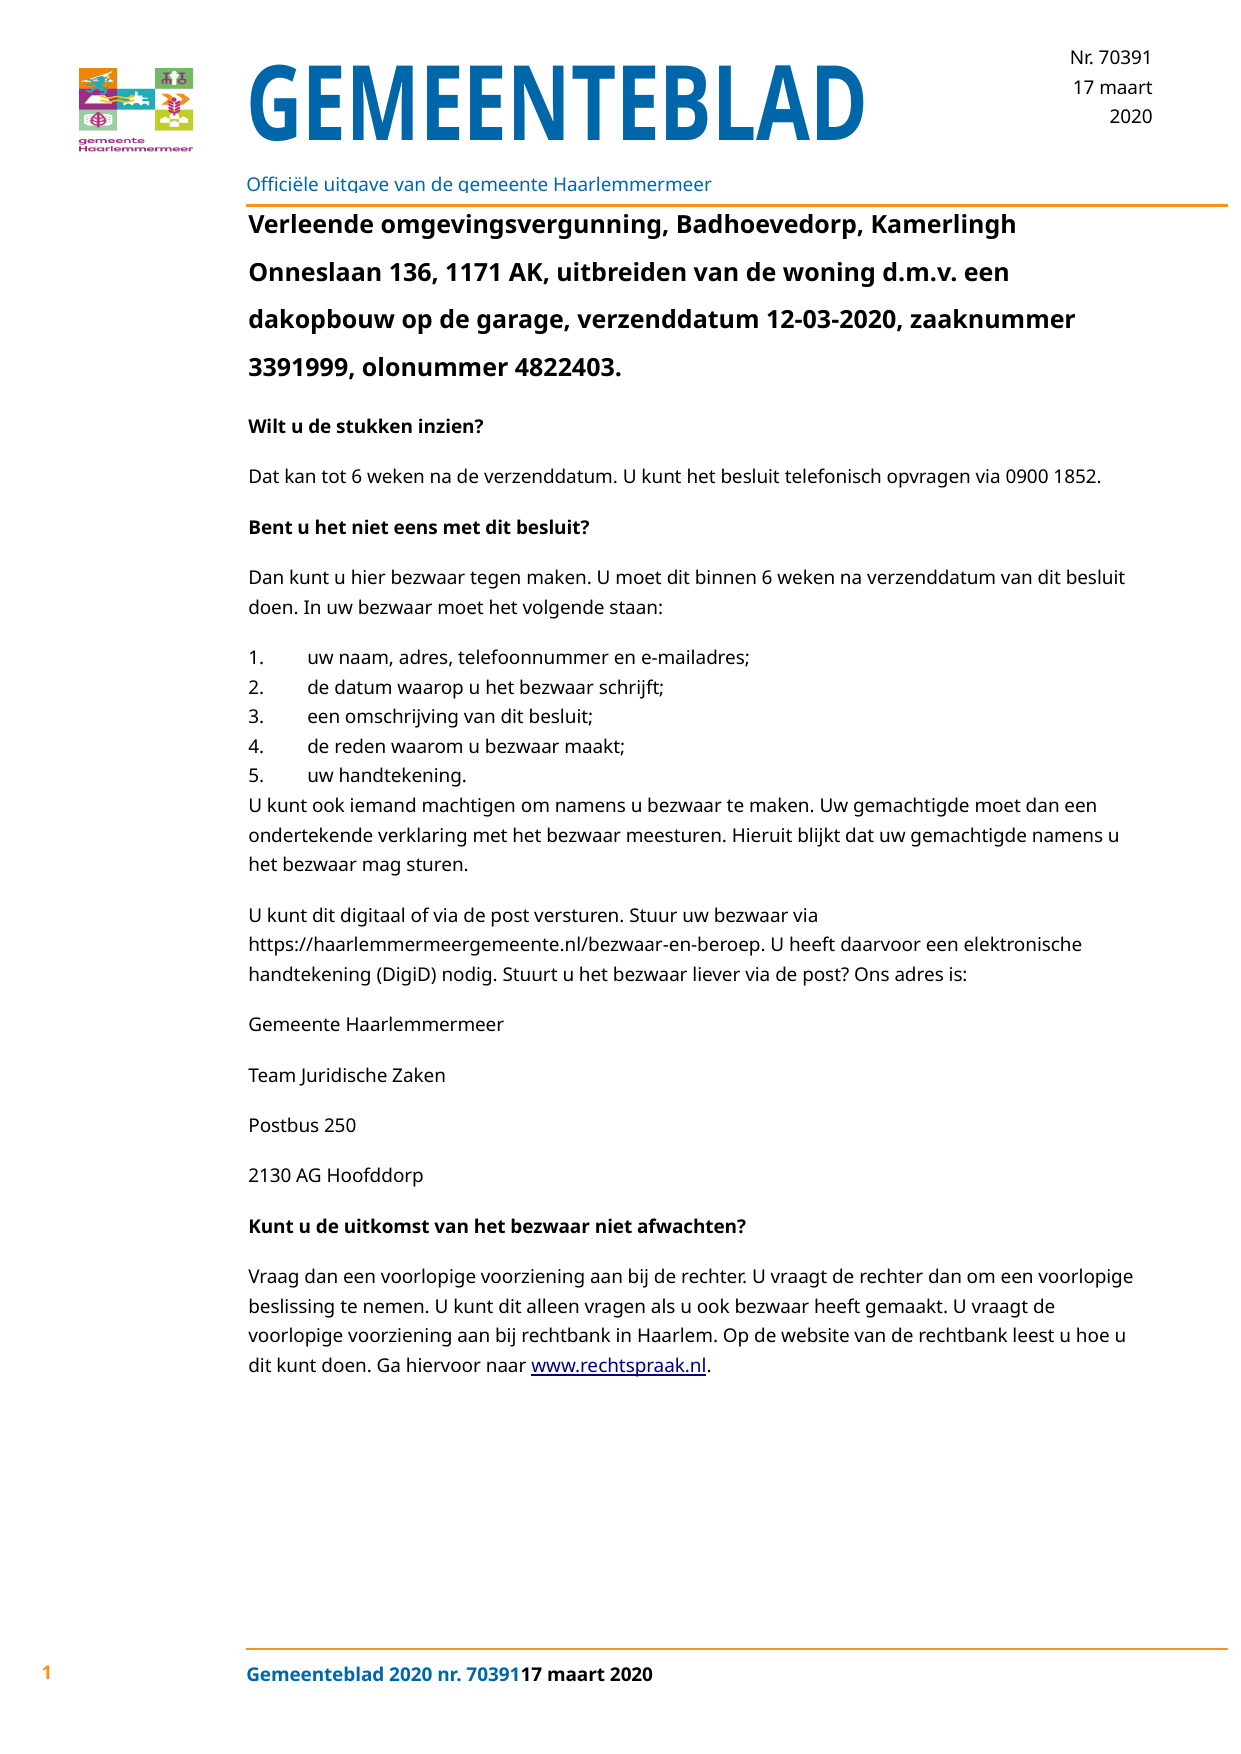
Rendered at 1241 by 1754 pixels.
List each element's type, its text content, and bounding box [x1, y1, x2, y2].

list uw naam, adres, telefoonnummer en e-mailadres; [248, 644, 1152, 670]
text U kunt ook iemand machtigen om namens u bezwaar te maken. Uw gemachtigde moet dan een ondertekende verklaring met het bezwaar meesturen. Hieruit blijkt dat uw gemachtigde namens u het bezwaar mag sturen. [248, 792, 1152, 877]
text Wilt u de stukken inzien? [248, 413, 1152, 439]
text Postbus 250 [248, 1112, 1152, 1138]
text Dat kan tot 6 weken na de verzenddatum. U kunt het besluit telefonisch opvragen via 0900 1852. [248, 463, 1152, 489]
text Gemeente Haarlemmermeer [248, 1011, 1152, 1037]
list de reden waarom u bezwaar maakt; [248, 733, 1152, 759]
text U kunt dit digitaal of via de post versturen. Stuur uw bezwaar via https://haarlemmermeergemeente.nl/bezwaar-en-beroep. U heeft daarvoor een elektronische handtekening (DigiD) nodig. Stuurt u het bezwaar liever via de post? Ons adres is: [248, 902, 1152, 987]
text Team Juridische Zaken [248, 1062, 1152, 1088]
text Kunt u de uitkomst van het bezwaar niet afwachten? [248, 1213, 1152, 1239]
text Dan kunt u hier bezwaar tegen maken. U moet dit binnen 6 weken na verzenddatum van dit besluit doen. In uw bezwaar moet het volgende staan: [248, 564, 1152, 620]
text Verleende omgevingsvergunning, Badhoevedorp, Kamerlingh Onneslaan 136, 1171 AK, uitbreiden van de woning d.m.v. een dakopbouw op de garage, verzenddatum 12-03-2020, zaaknummer 3391999, olonummer 4822403. [248, 207, 1152, 384]
text Bent u het niet eens met dit besluit? [248, 514, 1152, 540]
list uw handtekening. [248, 763, 1152, 788]
list de datum waarop u het bezwaar schrijft; [248, 674, 1152, 700]
picture [41, 47, 231, 172]
text 2130 AG Hoofddorp [248, 1163, 1152, 1188]
text Vraag dan een voorlopige voorziening aan bij de rechter. U vraagt de rechter dan om een voorlopige beslissing te nemen. U kunt dit alleen vragen als u ook bezwaar heeft gemaakt. U vraagt de voorlopige voorziening aan bij rechtbank in Haarlem. Op de website van de rechtbank leest u hoe u dit kunt doen. Ga hiervoor naar www.rechtspraak.nl. [248, 1263, 1152, 1378]
list een omschrijving van dit besluit; [248, 703, 1152, 729]
